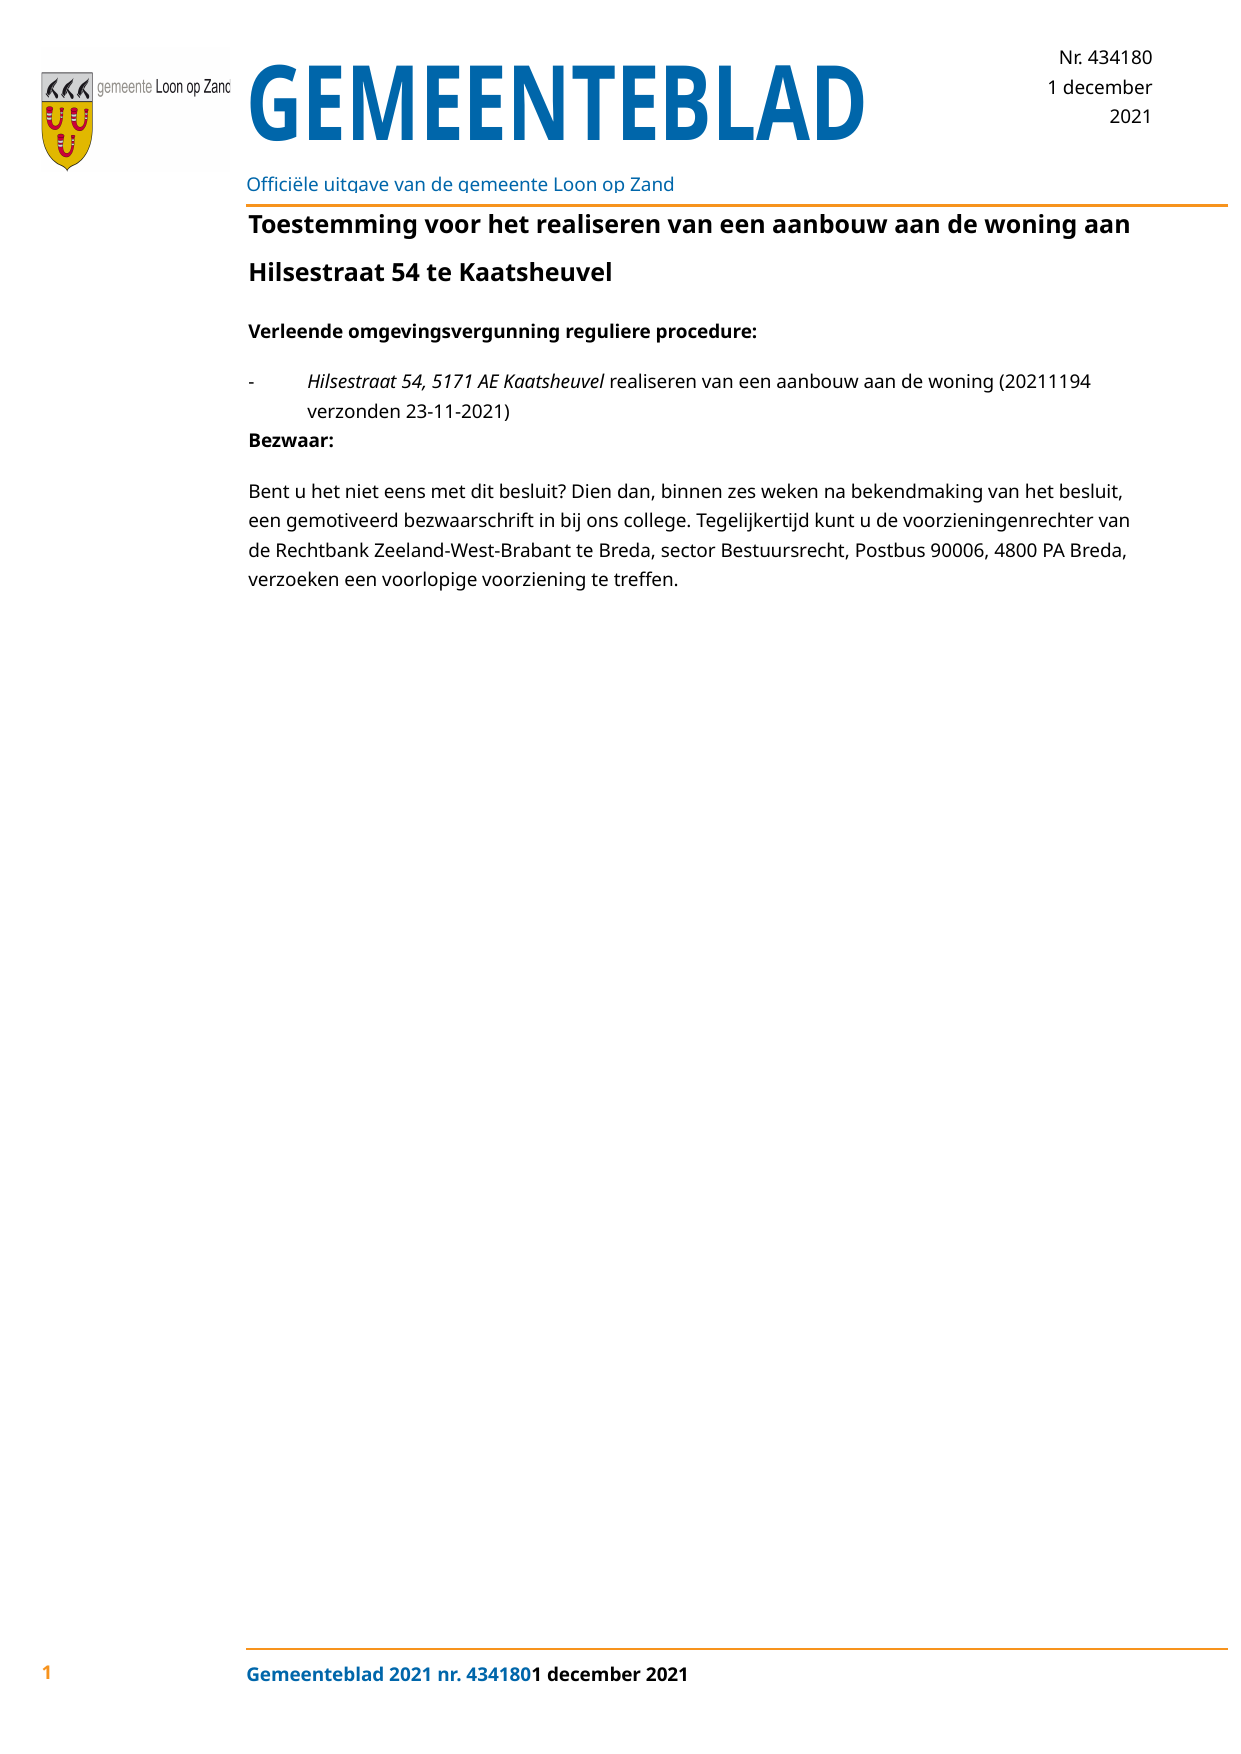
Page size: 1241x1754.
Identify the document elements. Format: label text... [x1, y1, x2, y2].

picture [41, 47, 231, 172]
text Bezwaar: [248, 427, 1152, 453]
text Bent u het niet eens met dit besluit? Dien dan, binnen zes weken na bekendmaking van het besluit, een gemotiveerd bezwaarschrift in bij ons college. Tegelijkertijd kunt u de voorzieningenrechter van de Rechtbank Zeeland-West-Brabant te Breda, sector Bestuursrecht, Postbus 90006, 4800 PA Breda, verzoeken een voorlopige voorziening te treffen. [248, 478, 1152, 592]
text Toestemming voor het realiseren van een aanbouw aan de woning aan Hilsestraat 54 te Kaatsheuvel [248, 207, 1152, 288]
list Hilsestraat 54, 5171 AE Kaatsheuvel realiseren van een aanbouw aan de woning (20211194 verzonden 23-11-2021) [248, 368, 1152, 424]
text Verleende omgevingsvergunning reguliere procedure: [248, 318, 1152, 344]
